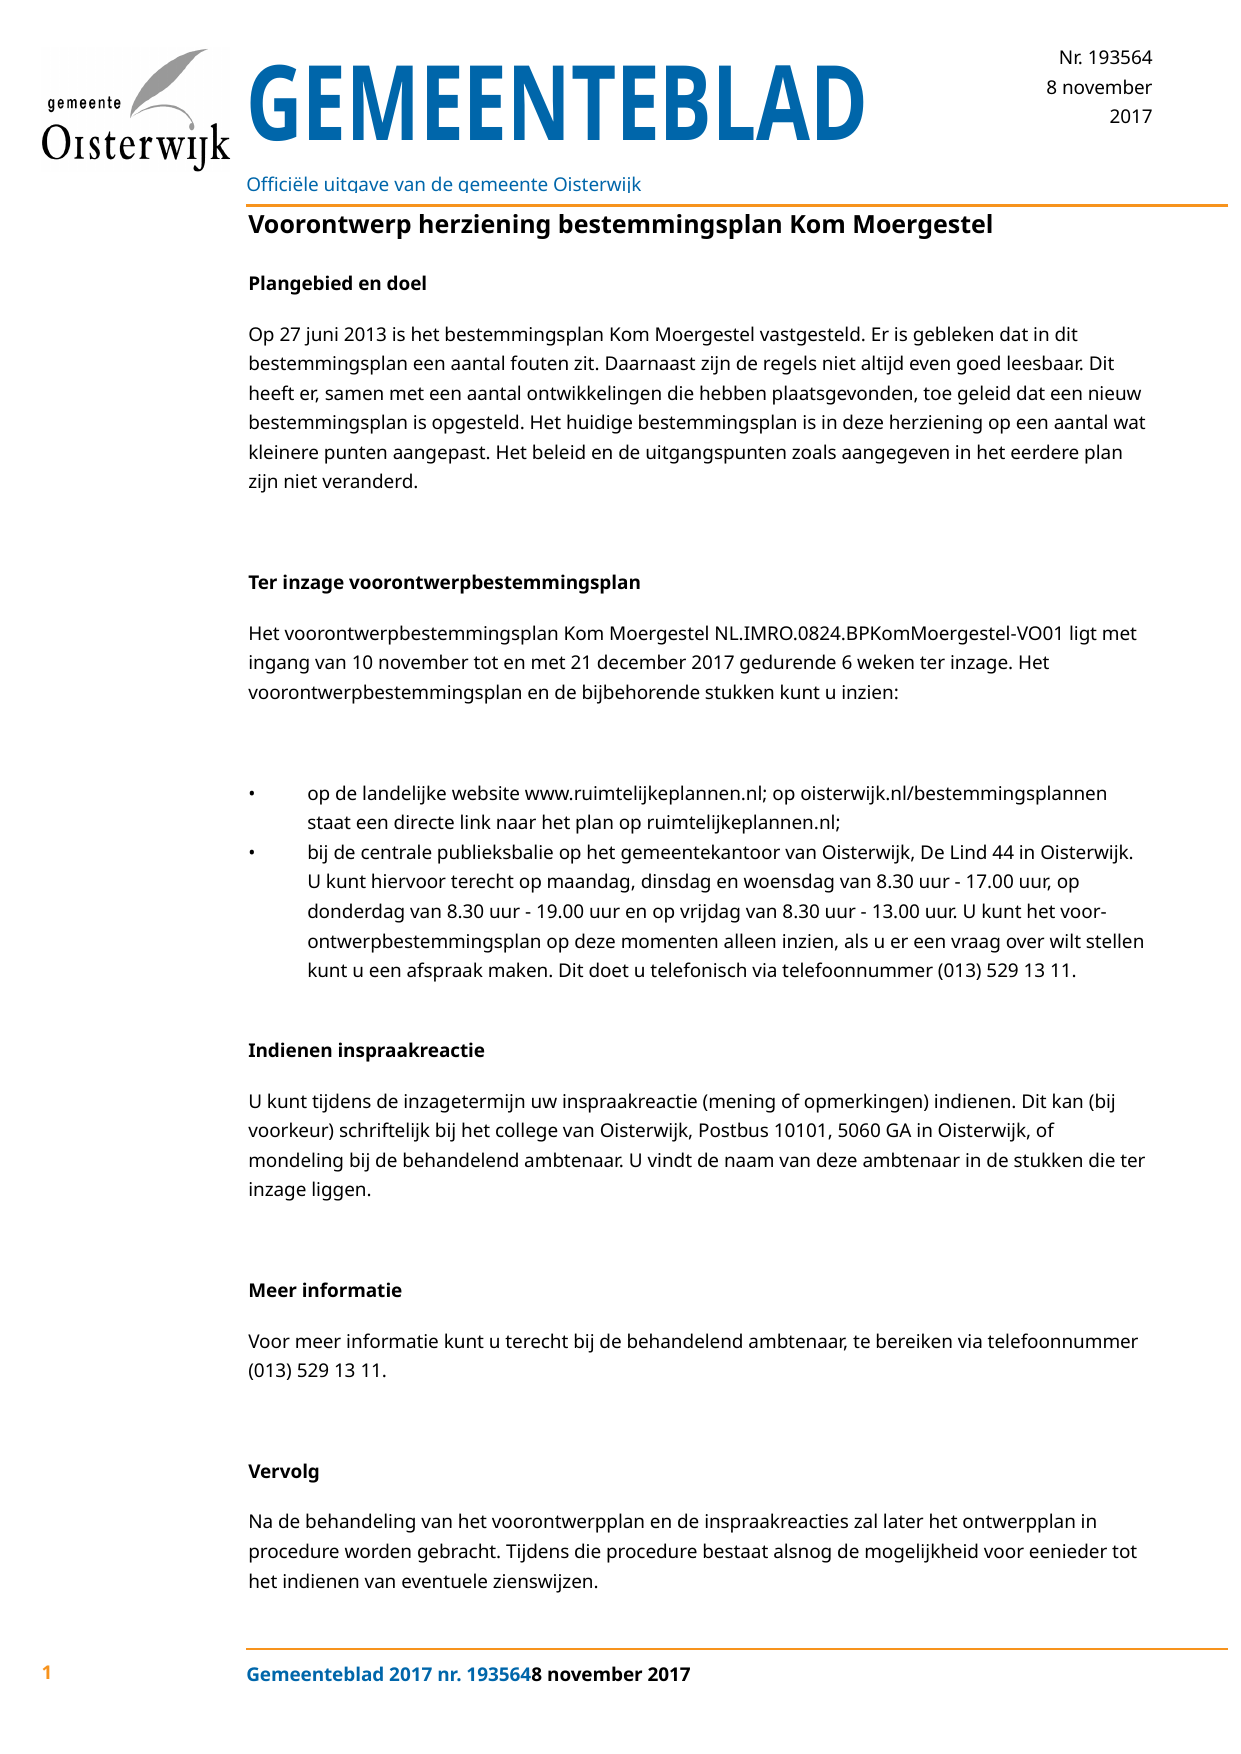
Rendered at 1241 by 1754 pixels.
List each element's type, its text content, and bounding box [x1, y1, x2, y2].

list op de landelijke website www.ruimtelijkeplannen.nl; op oisterwijk.nl/bestemmingsplannen staat een directe link naar het plan op ruimtelijkeplannen.nl; [248, 780, 1152, 835]
text Op 27 juni 2013 is het bestemmingsplan Kom Moergestel vastgesteld. Er is gebleken dat in dit bestemmingsplan een aantal fouten zit. Daarnaast zijn de regels niet altijd even goed leesbaar. Dit heeft er, samen met een aantal ontwikkelingen die hebben plaatsgevonden, toe geleid dat een nieuw bestemmingsplan is opgesteld. Het huidige bestemmingsplan is in deze herziening op een aantal wat kleinere punten aangepast. Het beleid en de uitgangspunten zoals aangegeven in het eerdere plan zijn niet veranderd. [248, 321, 1152, 494]
text Het voorontwerpbestemmingsplan Kom Moergestel NL.IMRO.0824.BPKomMoergestel-VO01 ligt met ingang van 10 november tot en met 21 december 2017 gedurende 6 weken ter inzage. Het voorontwerpbestemmingsplan en de bijbehorende stukken kunt u inzien: [248, 620, 1152, 705]
list bij de centrale publieksbalie op het gemeentekantoor van Oisterwijk, De Lind 44 in Oisterwijk. U kunt hiervoor terecht op maandag, dinsdag en woensdag van 8.30 uur - 17.00 uur, op donderdag van 8.30 uur - 19.00 uur en op vrijdag van 8.30 uur - 13.00 uur. U kunt het voor-ontwerpbestemmingsplan op deze momenten alleen inzien, als u er een vraag over wilt stellen kunt u een afspraak maken. Dit doet u telefonisch via telefoonnummer (013) 529 13 11. [248, 839, 1152, 983]
text Ter inzage voorontwerpbestemmingsplan [248, 569, 1152, 595]
text U kunt tijdens de inzagetermijn uw inspraakreactie (mening of opmerkingen) indienen. Dit kan (bij voorkeur) schriftelijk bij het college van Oisterwijk, Postbus 10101, 5060 GA in Oisterwijk, of mondeling bij de behandelend ambtenaar. U vindt de naam van deze ambtenaar in de stukken die ter inzage liggen. [248, 1088, 1152, 1202]
text Voor meer informatie kunt u terecht bij de behandelend ambtenaar, te bereiken via telefoonnummer (013) 529 13 11. [248, 1328, 1152, 1383]
text Meer informatie [248, 1277, 1152, 1303]
text Plangebied en doel [248, 270, 1152, 296]
text Indienen inspraakreactie [248, 1037, 1152, 1063]
text Na de behandeling van het voorontwerpplan en de inspraakreacties zal later het ontwerpplan in procedure worden gebracht. Tijdens die procedure bestaat alsnog de mogelijkheid voor eenieder tot het indienen van eventuele zienswijzen. [248, 1509, 1152, 1593]
text Vervolg [248, 1458, 1152, 1484]
picture [41, 47, 231, 172]
text Voorontwerp herziening bestemmingsplan Kom Moergestel [248, 207, 1152, 241]
